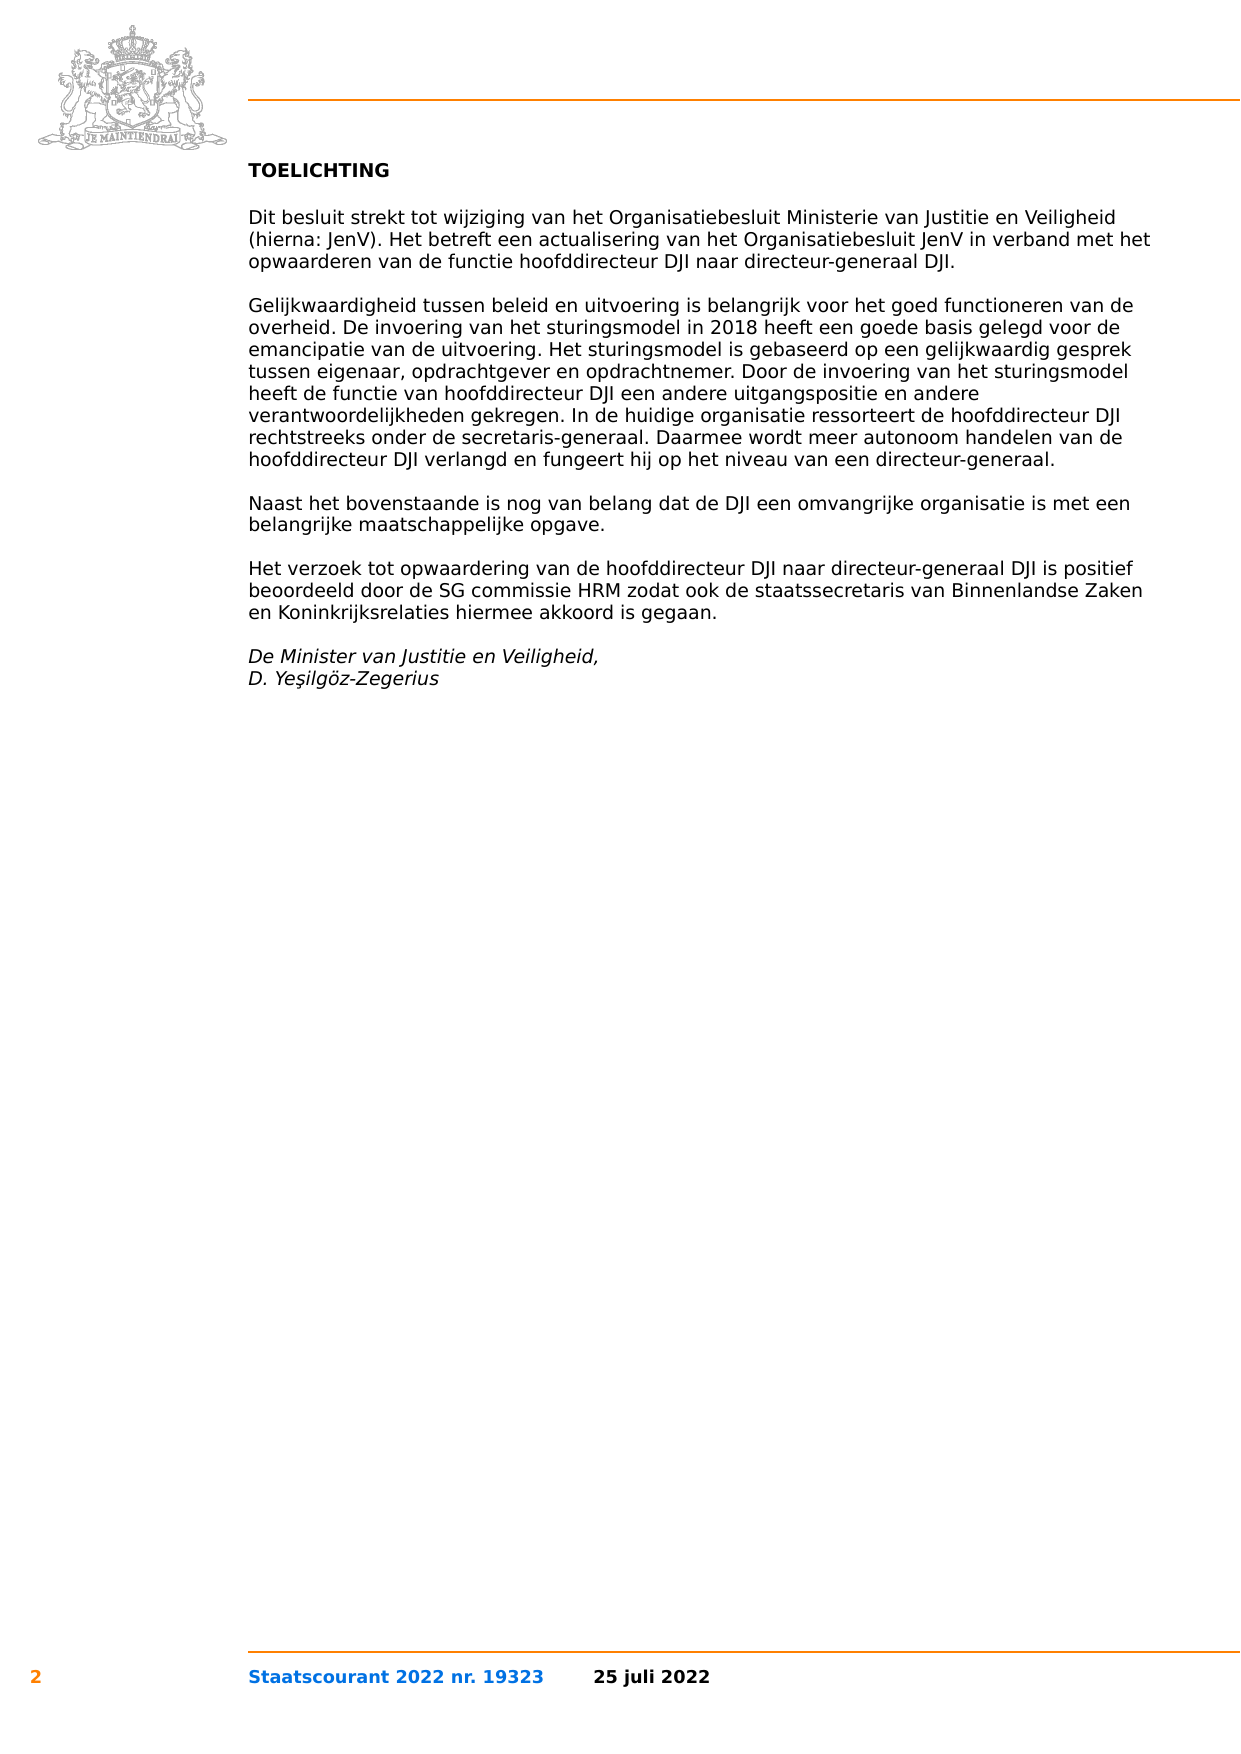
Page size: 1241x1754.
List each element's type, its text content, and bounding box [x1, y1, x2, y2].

text Gelijkwaardigheid tussen beleid en uitvoering is belangrijk voor het goed functioneren van de overheid. De invoering van het sturingsmodel in 2018 heeft een goede basis gelegd voor de emancipatie van de uitvoering. Het sturingsmodel is gebaseerd op een gelijkwaardig gesprek tussen eigenaar, opdrachtgever en opdrachtnemer. Door de invoering van het sturingsmodel heeft de functie van hoofddirecteur DJI een andere uitgangspositie en andere verantwoordelijkheden gekregen. In de huidige organisatie ressorteert de hoofddirecteur DJI rechtstreeks onder de secretaris-generaal. Daarmee wordt meer autonoom handelen van de hoofddirecteur DJI verlangd en fungeert hij op het niveau van een directeur-generaal. [248, 295, 1163, 471]
text De Minister van Justitie en Veiligheid, D. Yeşilgöz-Zegerius [248, 646, 1163, 690]
picture [38, 25, 227, 150]
text Naast het bovenstaande is nog van belang dat de DJI een omvangrijke organisatie is met een belangrijke maatschappelijke opgave. [248, 492, 1163, 536]
text Dit besluit strekt tot wijziging van het Organisatiebesluit Ministerie van Justitie en Veiligheid (hierna: JenV). Het betreft een actualisering van het Organisatiebesluit JenV in verband met het opwaarderen van de functie hoofddirecteur DJI naar directeur-generaal DJI. [248, 207, 1163, 273]
subtitle TOELICHTING [248, 160, 1163, 182]
text Het verzoek tot opwaardering van de hoofddirecteur DJI naar directeur-generaal DJI is positief beoordeeld door de SG commissie HRM zodat ook de staatssecretaris van Binnenlandse Zaken en Koninkrijksrelaties hiermee akkoord is gegaan. [248, 558, 1163, 624]
